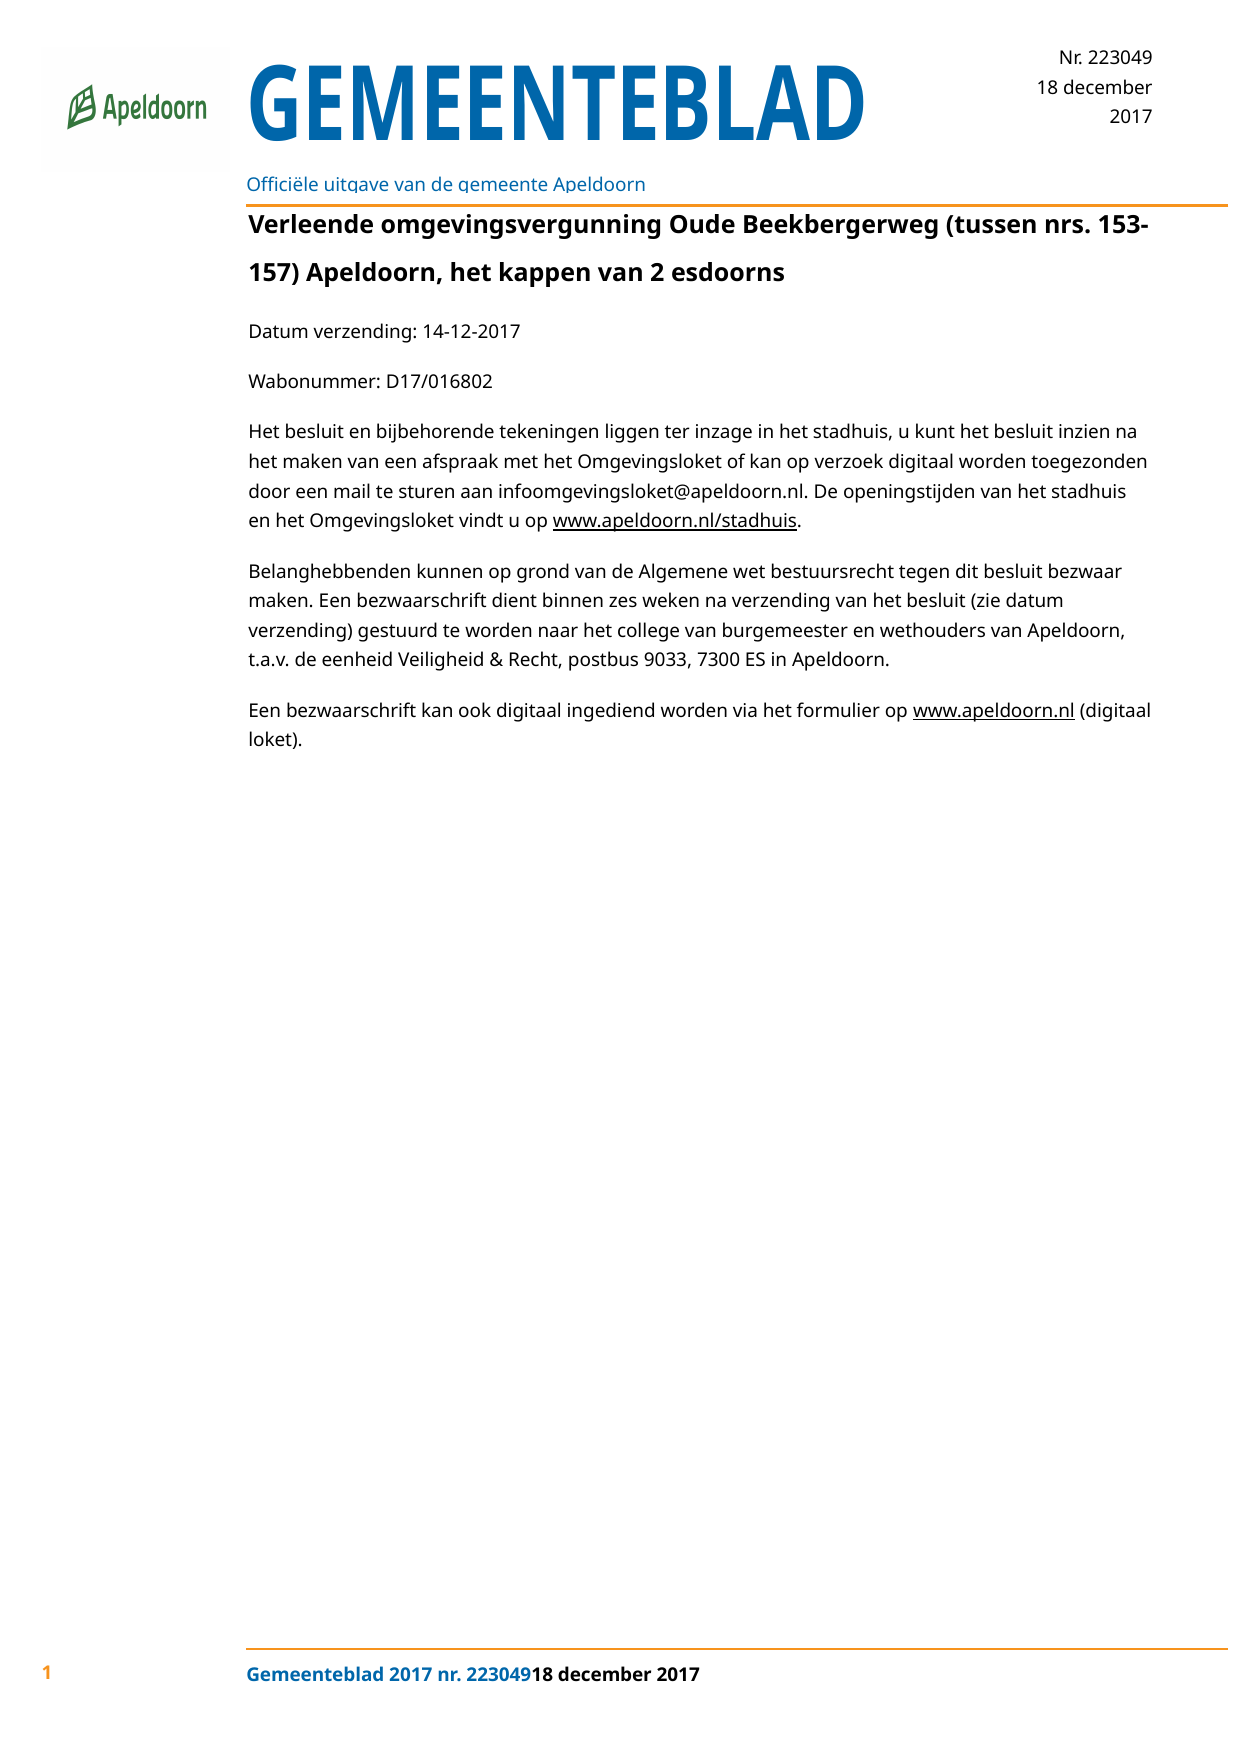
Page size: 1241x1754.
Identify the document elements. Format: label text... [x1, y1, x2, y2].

text Een bezwaarschrift kan ook digitaal ingediend worden via het formulier op www.apeldoorn.nl (digitaal loket). [248, 697, 1152, 752]
text Wabonummer: D17/016802 [248, 368, 1152, 394]
text Het besluit en bijbehorende tekeningen liggen ter inzage in het stadhuis, u kunt het besluit inzien na het maken van een afspraak met het Omgevingsloket of kan op verzoek digitaal worden toegezonden door een mail te sturen aan infoomgevingsloket@apeldoorn.nl. De openingstijden van het stadhuis en het Omgevingsloket vindt u op www.apeldoorn.nl/stadhuis. [248, 419, 1152, 533]
text Datum verzending: 14-12-2017 [248, 318, 1152, 344]
text Verleende omgevingsvergunning Oude Beekbergerweg (tussen nrs. 153-157) Apeldoorn, het kappen van 2 esdoorns [248, 207, 1152, 288]
picture [41, 47, 231, 172]
text Belanghebbenden kunnen op grond van de Algemene wet bestuursrecht tegen dit besluit bezwaar maken. Een bezwaarschrift dient binnen zes weken na verzending van het besluit (zie datum verzending) gestuurd te worden naar het college van burgemeester en wethouders van Apeldoorn, t.a.v. de eenheid Veiligheid & Recht, postbus 9033, 7300 ES in Apeldoorn. [248, 558, 1152, 672]
